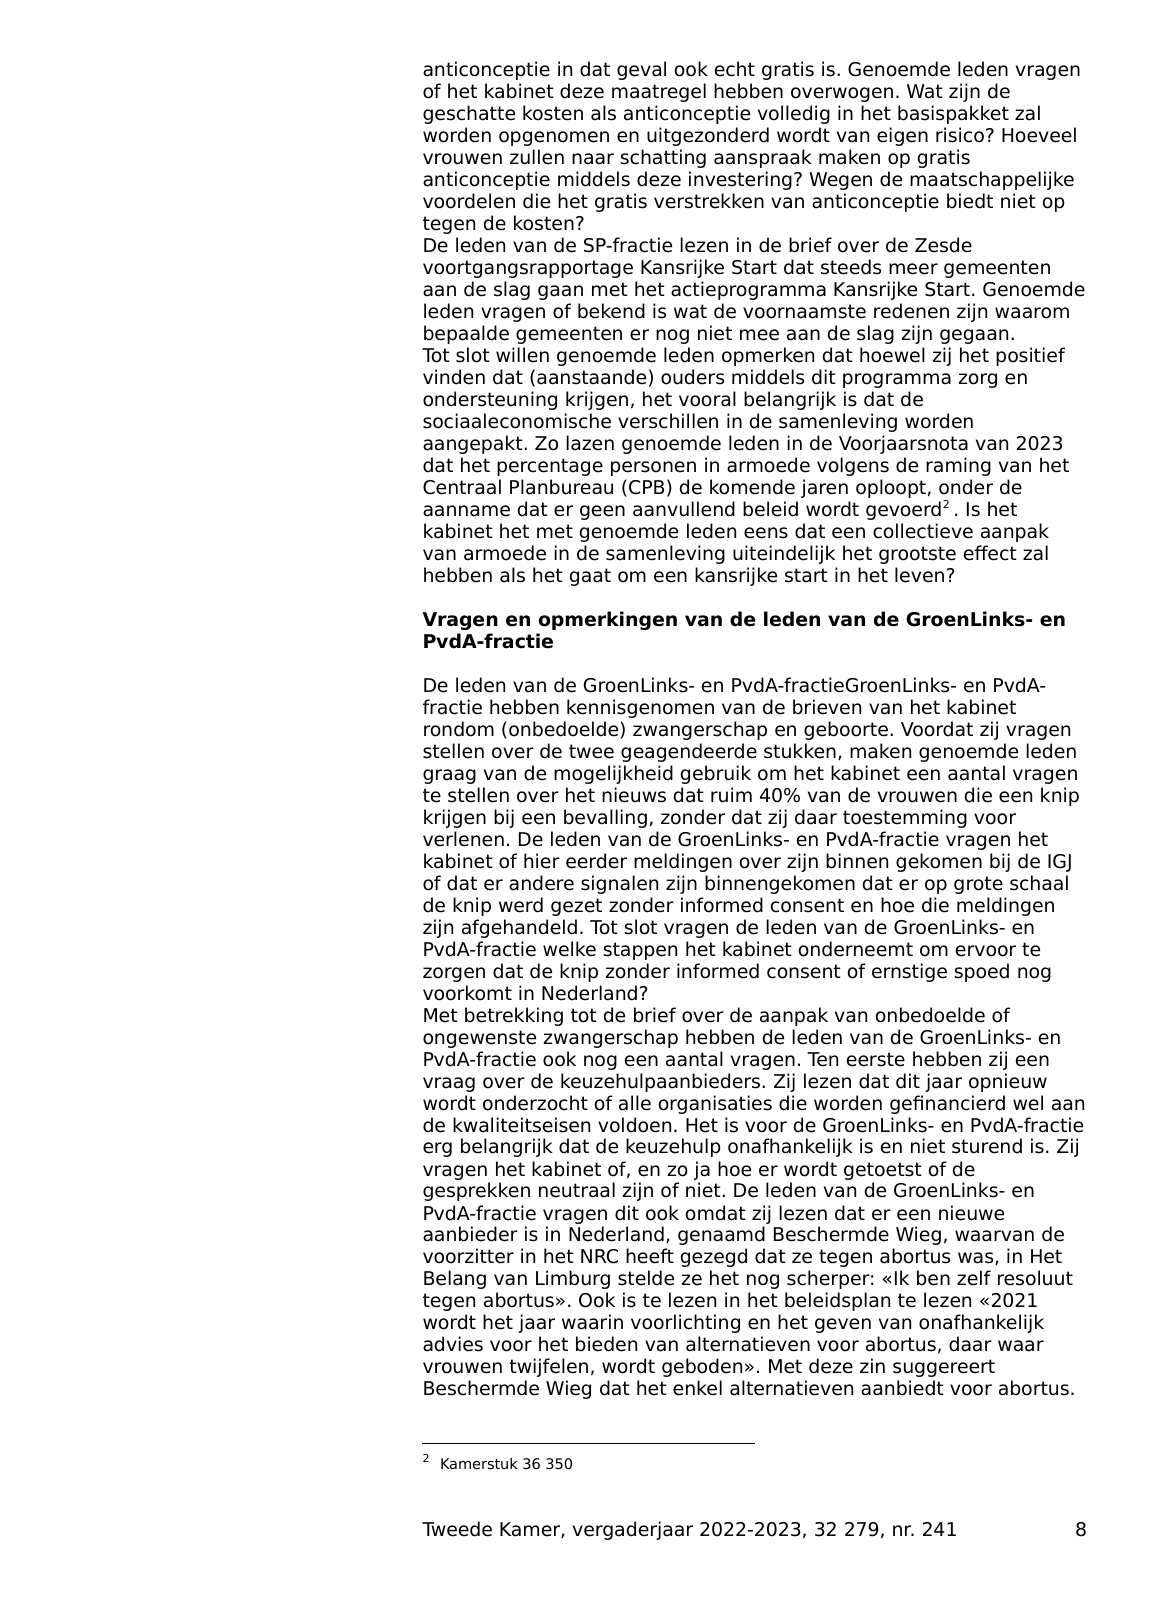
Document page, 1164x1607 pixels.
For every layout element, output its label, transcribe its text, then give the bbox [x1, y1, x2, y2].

text De leden van de GroenLinks- en PvdA-fractieGroenLinks- en PvdA-fractie hebben kennisgenomen van de brieven van het kabinet rondom (onbedoelde) zwangerschap en geboorte. Voordat zij vragen stellen over de twee geagendeerde stukken, maken genoemde leden graag van de mogelijkheid gebruik om het kabinet een aantal vragen te stellen over het nieuws dat ruim 40% van de vrouwen die een knip krijgen bij een bevalling, zonder dat zij daar toestemming voor verlenen. De leden van de GroenLinks- en PvdA-fractie vragen het kabinet of hier eerder meldingen over zijn binnen gekomen bij de IGJ of dat er andere signalen zijn binnengekomen dat er op grote schaal de knip werd gezet zonder informed consent en hoe die meldingen zijn afgehandeld. Tot slot vragen de leden van de GroenLinks- en PvdA-fractie welke stappen het kabinet onderneemt om ervoor te zorgen dat de knip zonder informed consent of ernstige spoed nog voorkomt in Nederland? [422, 675, 1087, 1004]
text Met betrekking tot de brief over de aanpak van onbedoelde of ongewenste zwangerschap hebben de leden van de GroenLinks- en PvdA-fractie ook nog een aantal vragen. Ten eerste hebben zij een vraag over de keuzehulpaanbieders. Zij lezen dat dit jaar opnieuw wordt onderzocht of alle organisaties die worden gefinancierd wel aan de kwaliteitseisen voldoen. Het is voor de GroenLinks- en PvdA-fractie erg belangrijk dat de keuzehulp onafhankelijk is en niet sturend is. Zij vragen het kabinet of, en zo ja hoe er wordt getoetst of de gesprekken neutraal zijn of niet. De leden van de GroenLinks- en PvdA-fractie vragen dit ook omdat zij lezen dat er een nieuwe aanbieder is in Nederland, genaamd Beschermde Wieg, waarvan de voorzitter in het NRC heeft gezegd dat ze tegen abortus was, in Het Belang van Limburg stelde ze het nog scherper: «Ik ben zelf resoluut tegen abortus». Ook is te lezen in het beleidsplan te lezen «2021 wordt het jaar waarin voorlichting en het geven van onafhankelijk advies voor het bieden van alternatieven voor abortus, daar waar vrouwen twijfelen, wordt geboden». Met deze zin suggereert Beschermde Wieg dat het enkel alternatieven aanbiedt voor abortus. [422, 1004, 1087, 1400]
text Tot slot willen genoemde leden opmerken dat hoewel zij het positief vinden dat (aanstaande) ouders middels dit programma zorg en ondersteuning krijgen, het vooral belangrijk is dat de sociaaleconomische verschillen in de samenleving worden aangepakt. Zo lazen genoemde leden in de Voorjaarsnota van 2023 dat het percentage personen in armoede volgens de raming van het Centraal Planbureau (CPB) de komende jaren oploopt, onder de aanname dat er geen aanvullend beleid wordt gevoerd. Is het kabinet het met genoemde leden eens dat een collectieve aanpak van armoede in de samenleving uiteindelijk het grootste effect zal hebben als het gaat om een kansrijke start in het leven? [422, 345, 1087, 587]
text De leden van de SP-fractie lezen in de brief over de Zesde voortgangsrapportage Kansrijke Start dat steeds meer gemeenten aan de slag gaan met het actieprogramma Kansrijke Start. Genoemde leden vragen of bekend is wat de voornaamste redenen zijn waarom bepaalde gemeenten er nog niet mee aan de slag zijn gegaan. [422, 235, 1087, 345]
text Kamerstuk 36 350 [422, 1452, 1087, 1474]
text anticonceptie in dat geval ook echt gratis is. Genoemde leden vragen of het kabinet deze maatregel hebben overwogen. Wat zijn de geschatte kosten als anticonceptie volledig in het basispakket zal worden opgenomen en uitgezonderd wordt van eigen risico? Hoeveel vrouwen zullen naar schatting aanspraak maken op gratis anticonceptie middels deze investering? Wegen de maatschappelijke voordelen die het gratis verstrekken van anticonceptie biedt niet op tegen de kosten? [422, 59, 1087, 235]
subtitle Vragen en opmerkingen van de leden van de GroenLinks- en PvdA-fractie [422, 609, 1087, 653]
